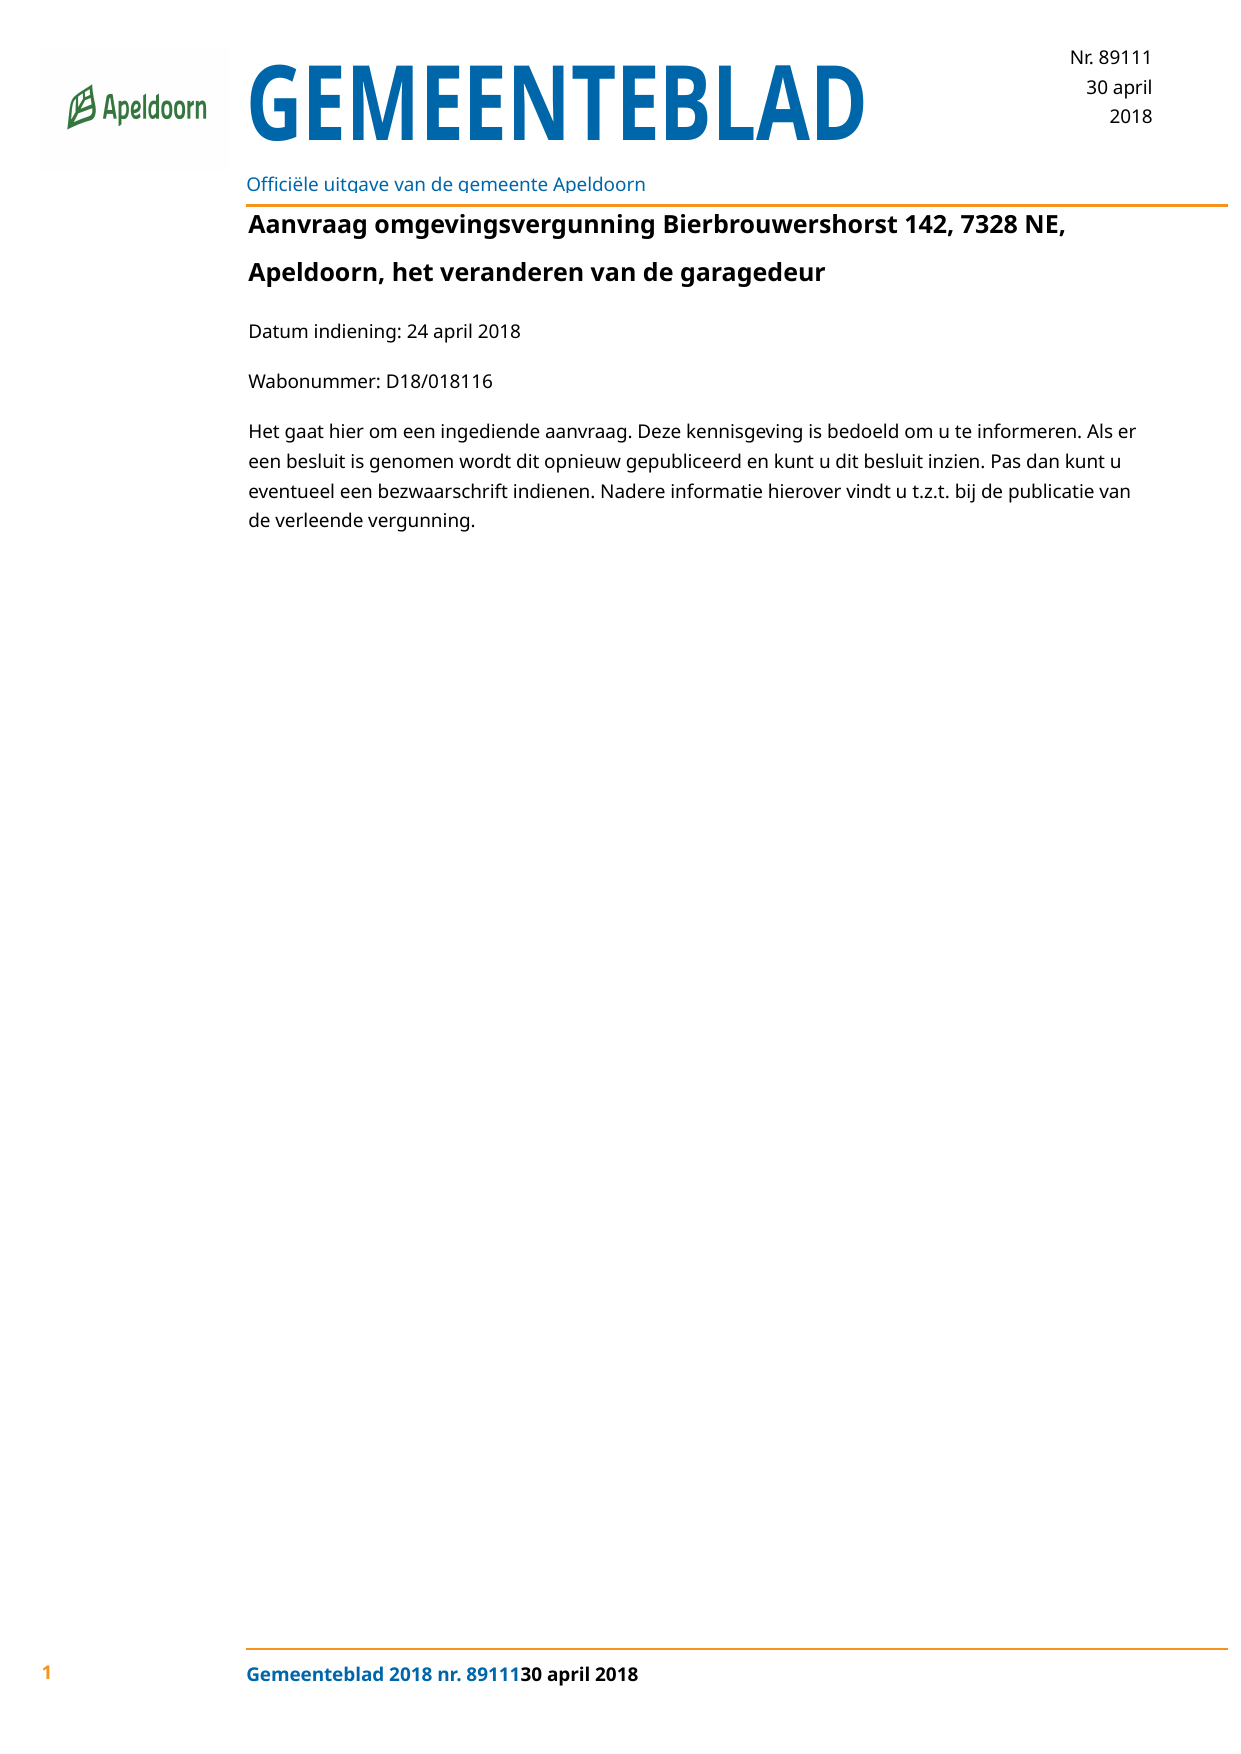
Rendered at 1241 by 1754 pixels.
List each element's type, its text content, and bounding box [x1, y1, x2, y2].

text Datum indiening: 24 april 2018 [248, 318, 1152, 344]
text Wabonummer: D18/018116 [248, 368, 1152, 394]
text Aanvraag omgevingsvergunning Bierbrouwershorst 142, 7328 NE, Apeldoorn, het veranderen van de garagedeur [248, 207, 1152, 288]
text Het gaat hier om een ingediende aanvraag. Deze kennisgeving is bedoeld om u te informeren. Als er een besluit is genomen wordt dit opnieuw gepubliceerd en kunt u dit besluit inzien. Pas dan kunt u eventueel een bezwaarschrift indienen. Nadere informatie hierover vindt u t.z.t. bij de publicatie van de verleende vergunning. [248, 419, 1152, 533]
picture [41, 47, 231, 172]
